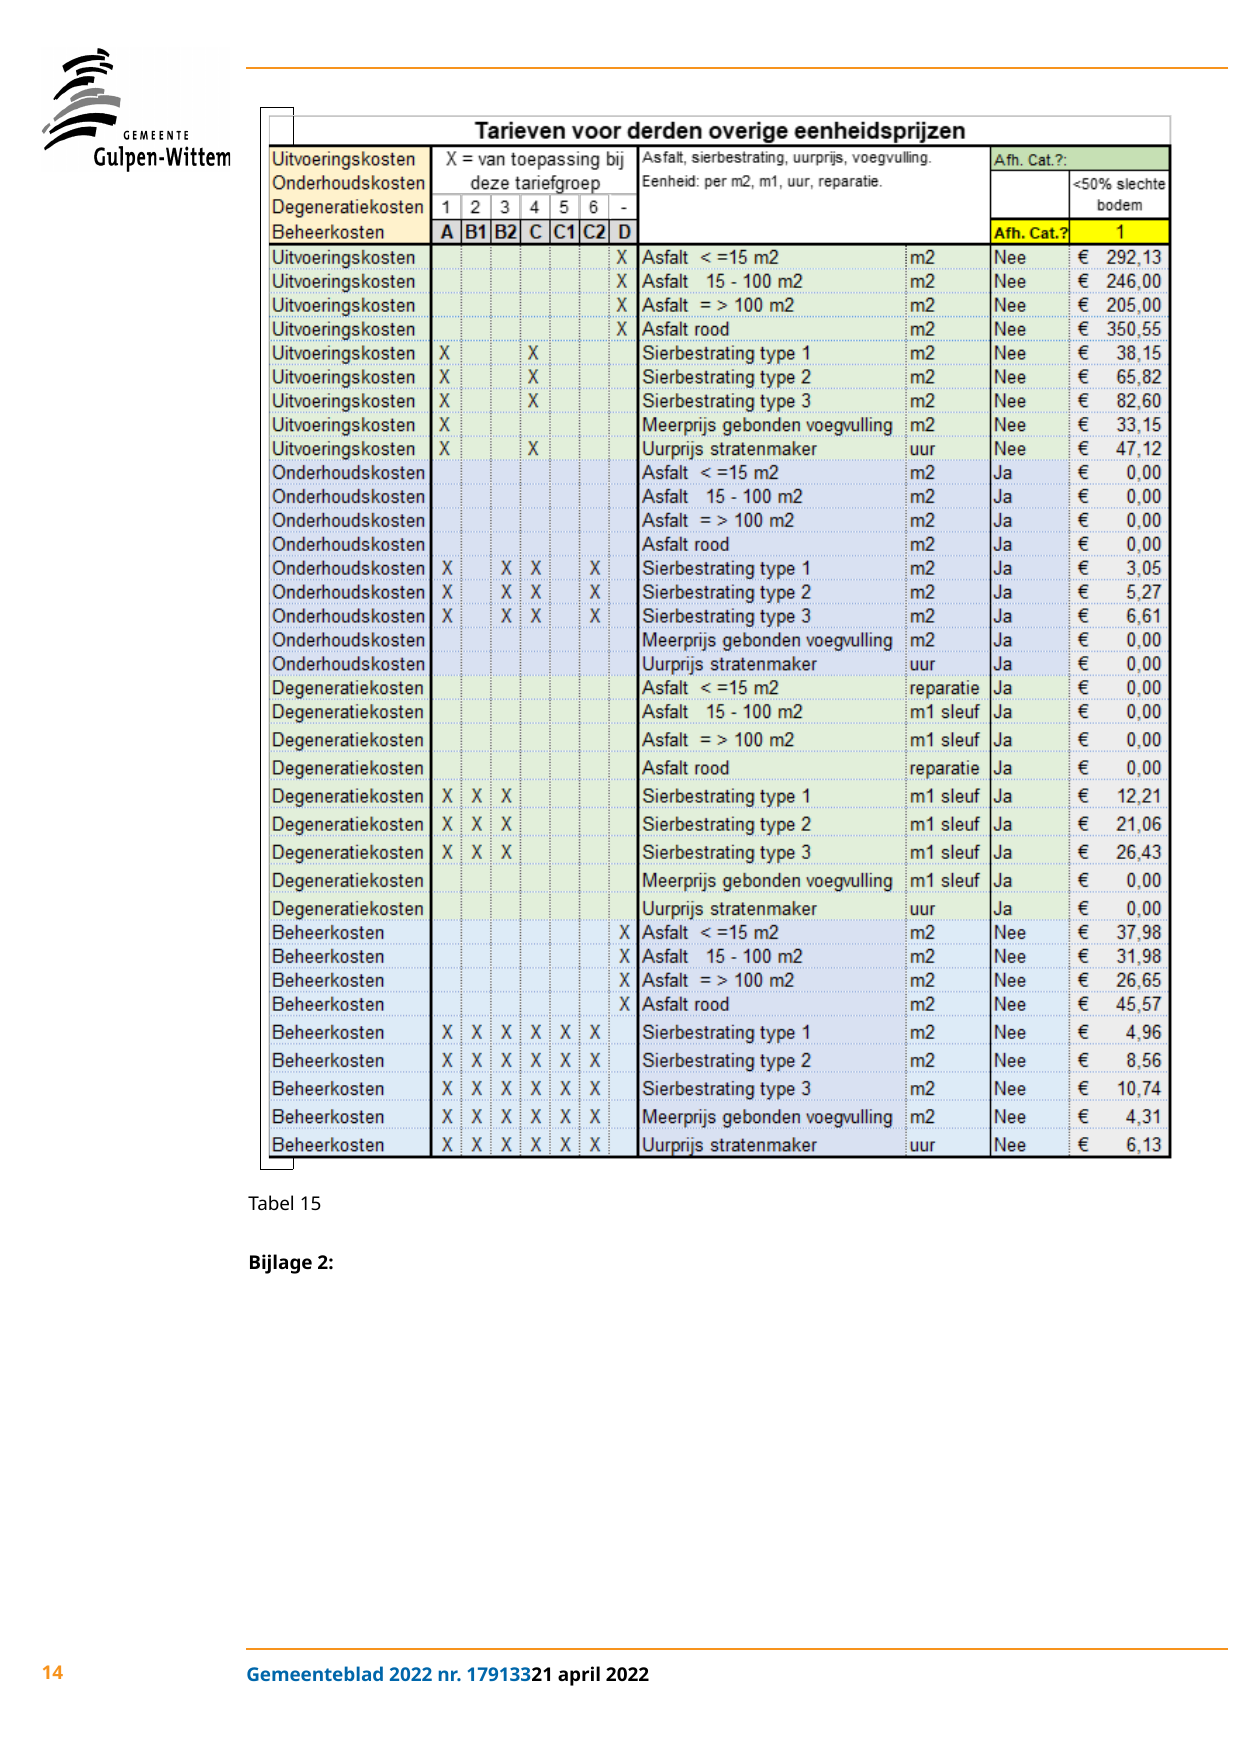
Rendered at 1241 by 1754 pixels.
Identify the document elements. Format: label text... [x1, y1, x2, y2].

text Bijlage 2: [248, 1249, 1152, 1275]
picture [41, 47, 231, 172]
picture [268, 115, 1173, 1160]
text Tabel 15 [248, 1190, 1152, 1216]
